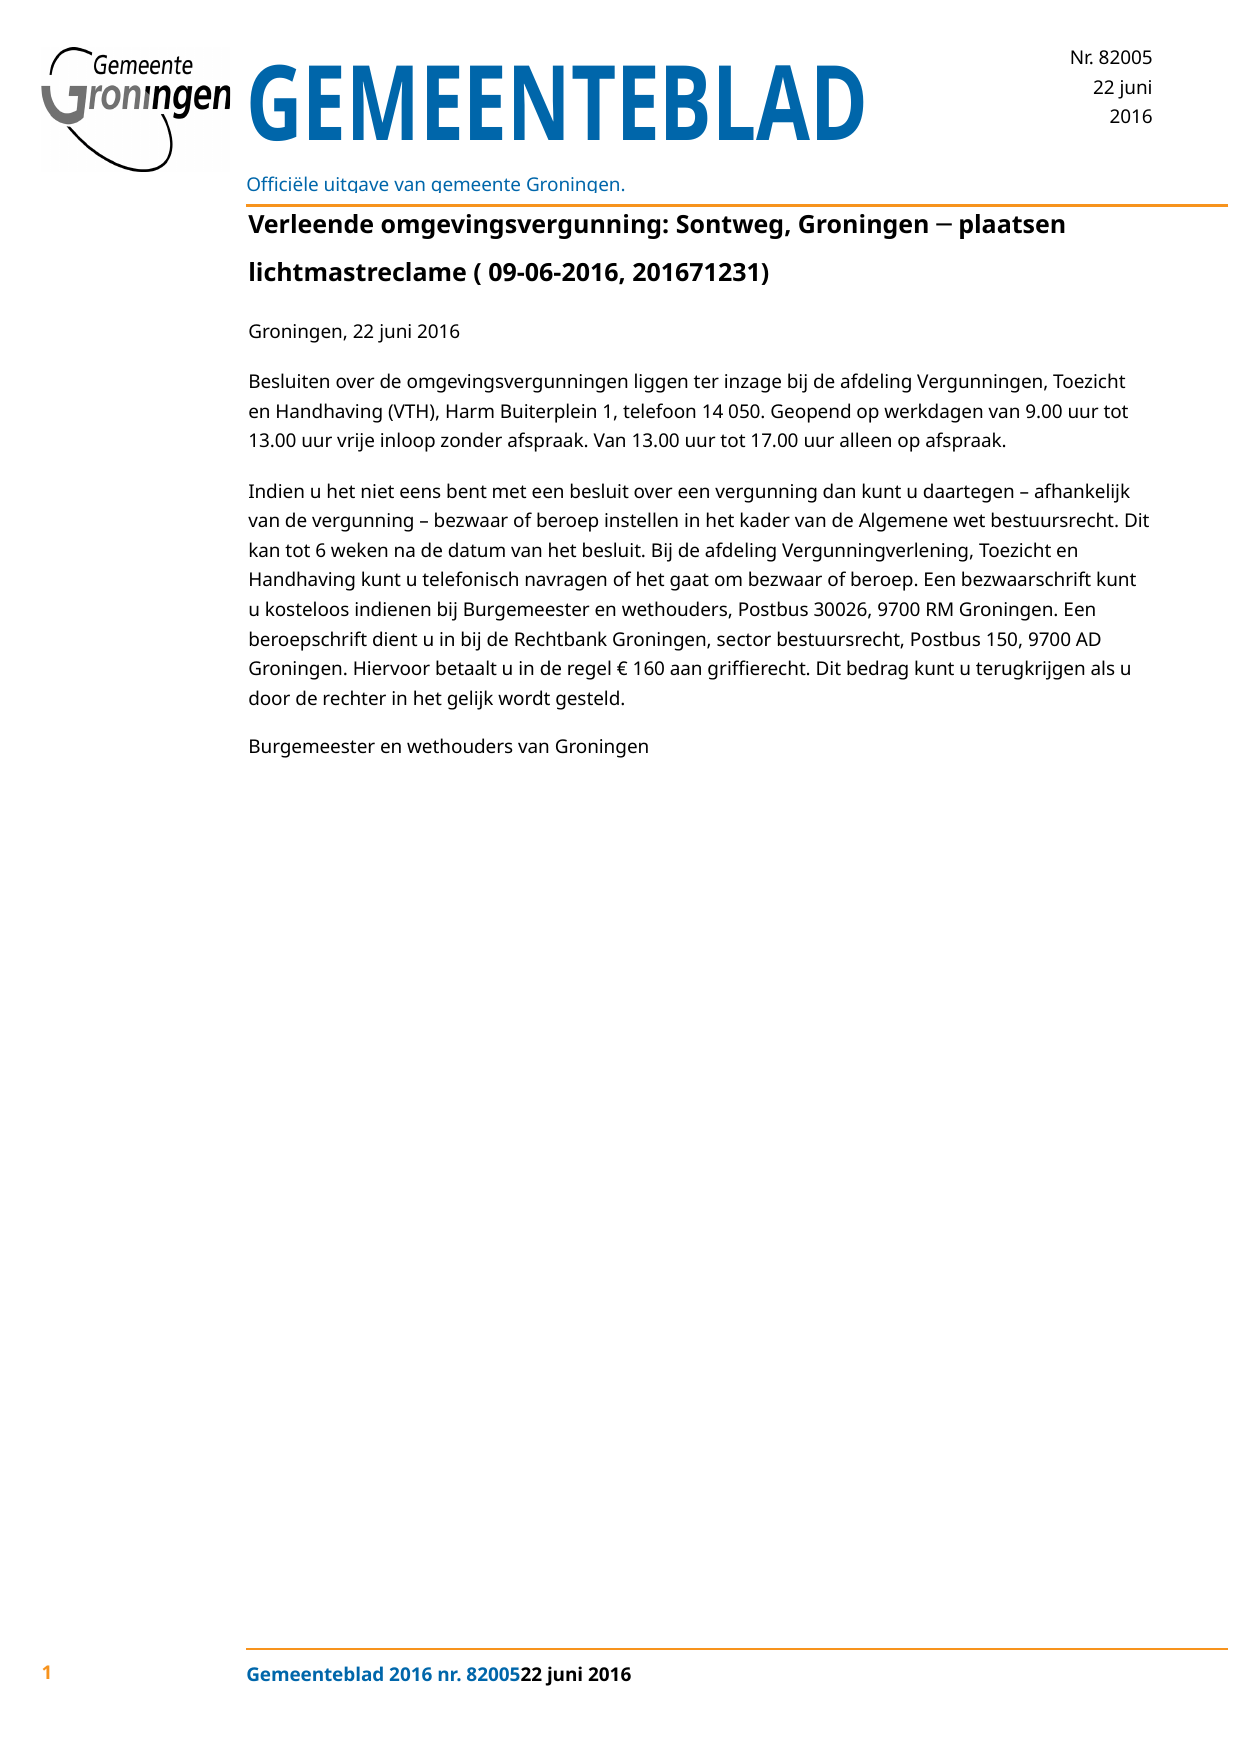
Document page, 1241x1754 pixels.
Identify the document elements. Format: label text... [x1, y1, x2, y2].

text Besluiten over de omgevingsvergunningen liggen ter inzage bij de afdeling Vergunningen, Toezicht en Handhaving (VTH), Harm Buiterplein 1, telefoon 14 050. Geopend op werkdagen van 9.00 uur tot 13.00 uur vrije inloop zonder afspraak. Van 13.00 uur tot 17.00 uur alleen op afspraak. [248, 368, 1152, 453]
picture [41, 47, 231, 172]
text Burgemeester en wethouders van Groningen [248, 733, 1152, 758]
text Verleende omgevingsvergunning: Sontweg, Groningen ─ plaatsen lichtmastreclame ( 09-06-2016, 201671231) [248, 207, 1152, 288]
text Groningen, 22 juni 2016 [248, 318, 1152, 344]
text Indien u het niet eens bent met een besluit over een vergunning dan kunt u daartegen – afhankelijk van de vergunning – bezwaar of beroep instellen in het kader van de Algemene wet bestuursrecht. Dit kan tot 6 weken na de datum van het besluit. Bij de afdeling Vergunningverlening, Toezicht en Handhaving kunt u telefonisch navragen of het gaat om bezwaar of beroep. Een bezwaarschrift kunt u kosteloos indienen bij Burgemeester en wethouders, Postbus 30026, 9700 RM Groningen. Een beroepschrift dient u in bij de Rechtbank Groningen, sector bestuursrecht, Postbus 150, 9700 AD Groningen. Hiervoor betaalt u in de regel € 160 aan griffierecht. Dit bedrag kunt u terugkrijgen als u door de rechter in het gelijk wordt gesteld. [248, 478, 1152, 711]
